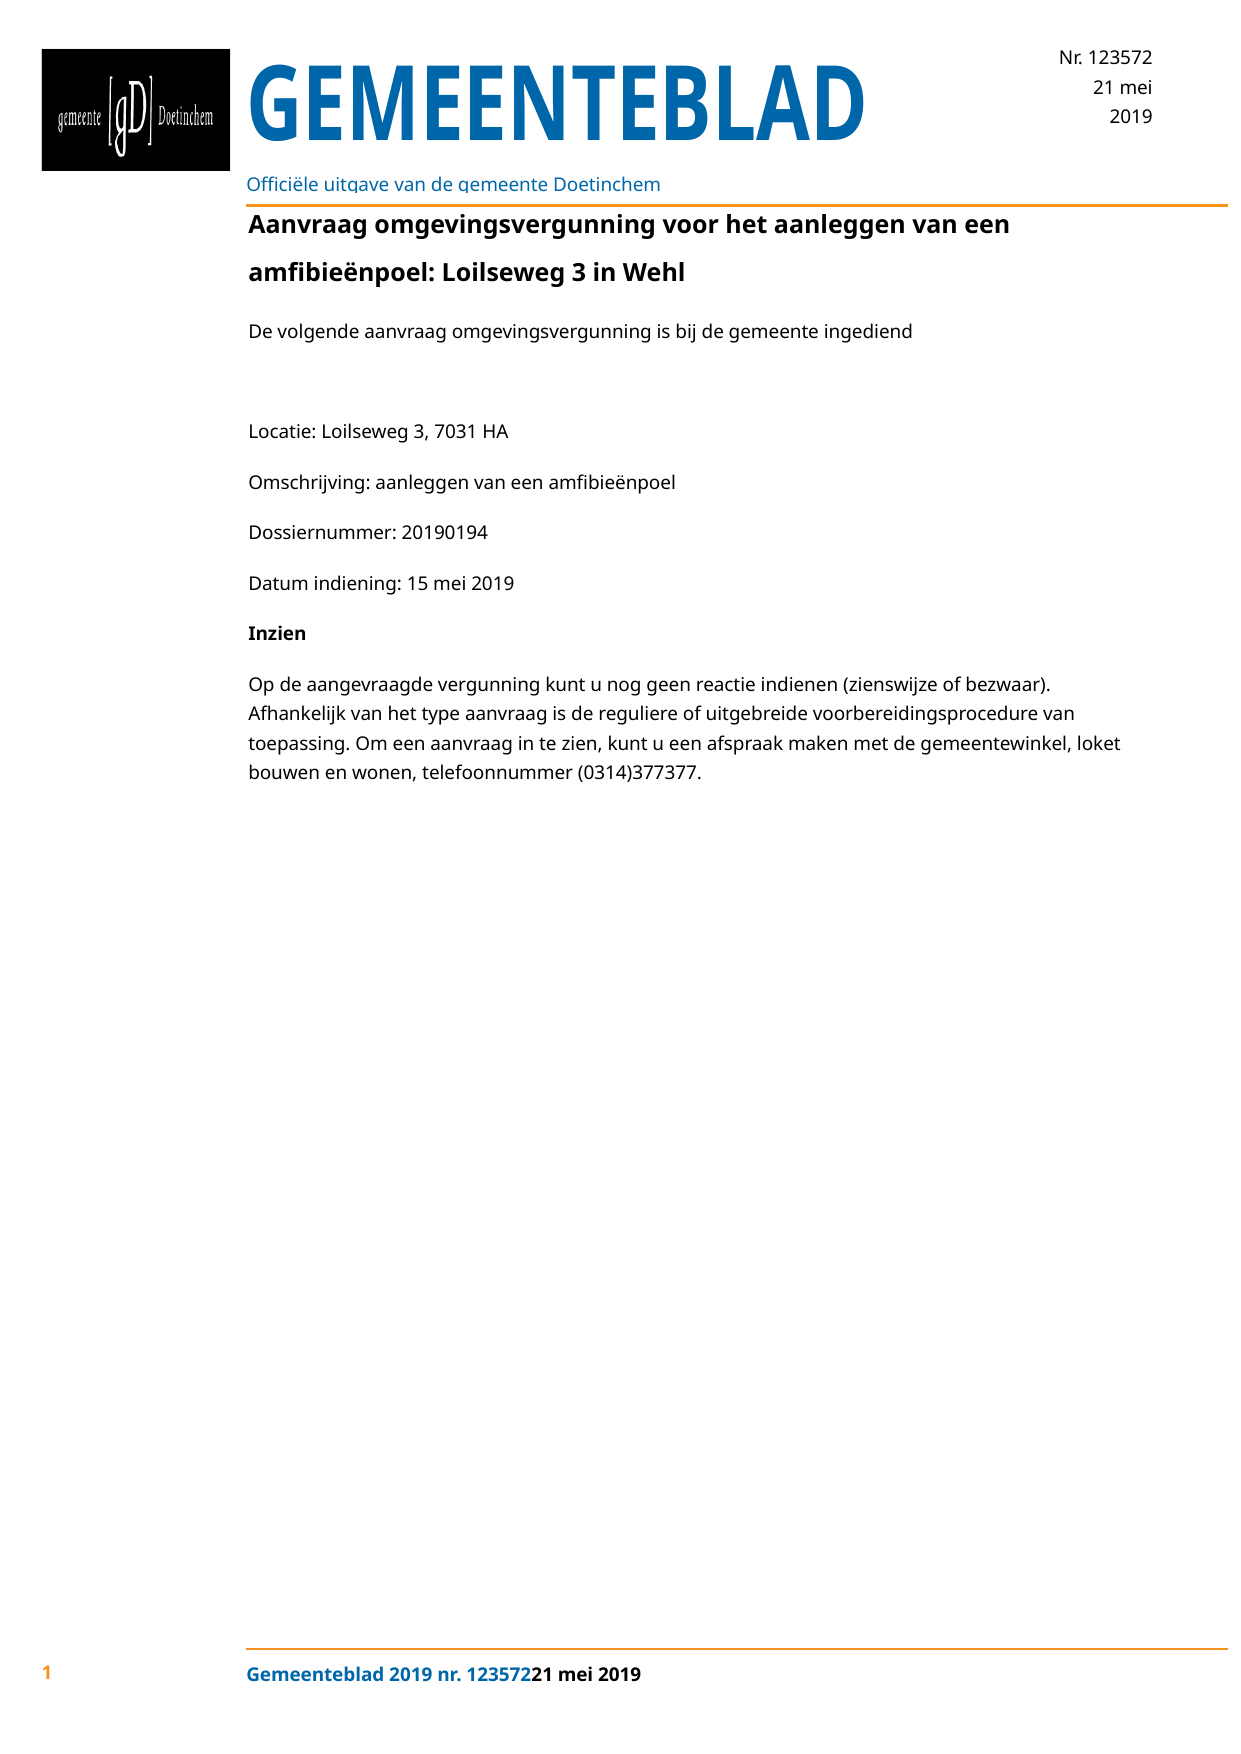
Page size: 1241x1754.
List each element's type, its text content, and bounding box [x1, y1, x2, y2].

text Aanvraag omgevingsvergunning voor het aanleggen van een amfibieënpoel: Loilseweg 3 in Wehl [248, 207, 1152, 288]
text Omschrijving: aanleggen van een amfibieënpoel [248, 469, 1152, 495]
text Dossiernummer: 20190194 [248, 519, 1152, 545]
text Inzien [248, 620, 1152, 646]
text Op de aangevraagde vergunning kunt u nog geen reactie indienen (zienswijze of bezwaar). Afhankelijk van het type aanvraag is de reguliere of uitgebreide voorbereidingsprocedure van toepassing. Om een aanvraag in te zien, kunt u een afspraak maken met de gemeentewinkel, loket bouwen en wonen, telefoonnummer (0314)377377. [248, 671, 1152, 785]
text Datum indiening: 15 mei 2019 [248, 570, 1152, 596]
picture [41, 47, 231, 172]
text De volgende aanvraag omgevingsvergunning is bij de gemeente ingediend [248, 318, 1152, 344]
text Locatie: Loilseweg 3, 7031 HA [248, 419, 1152, 444]
